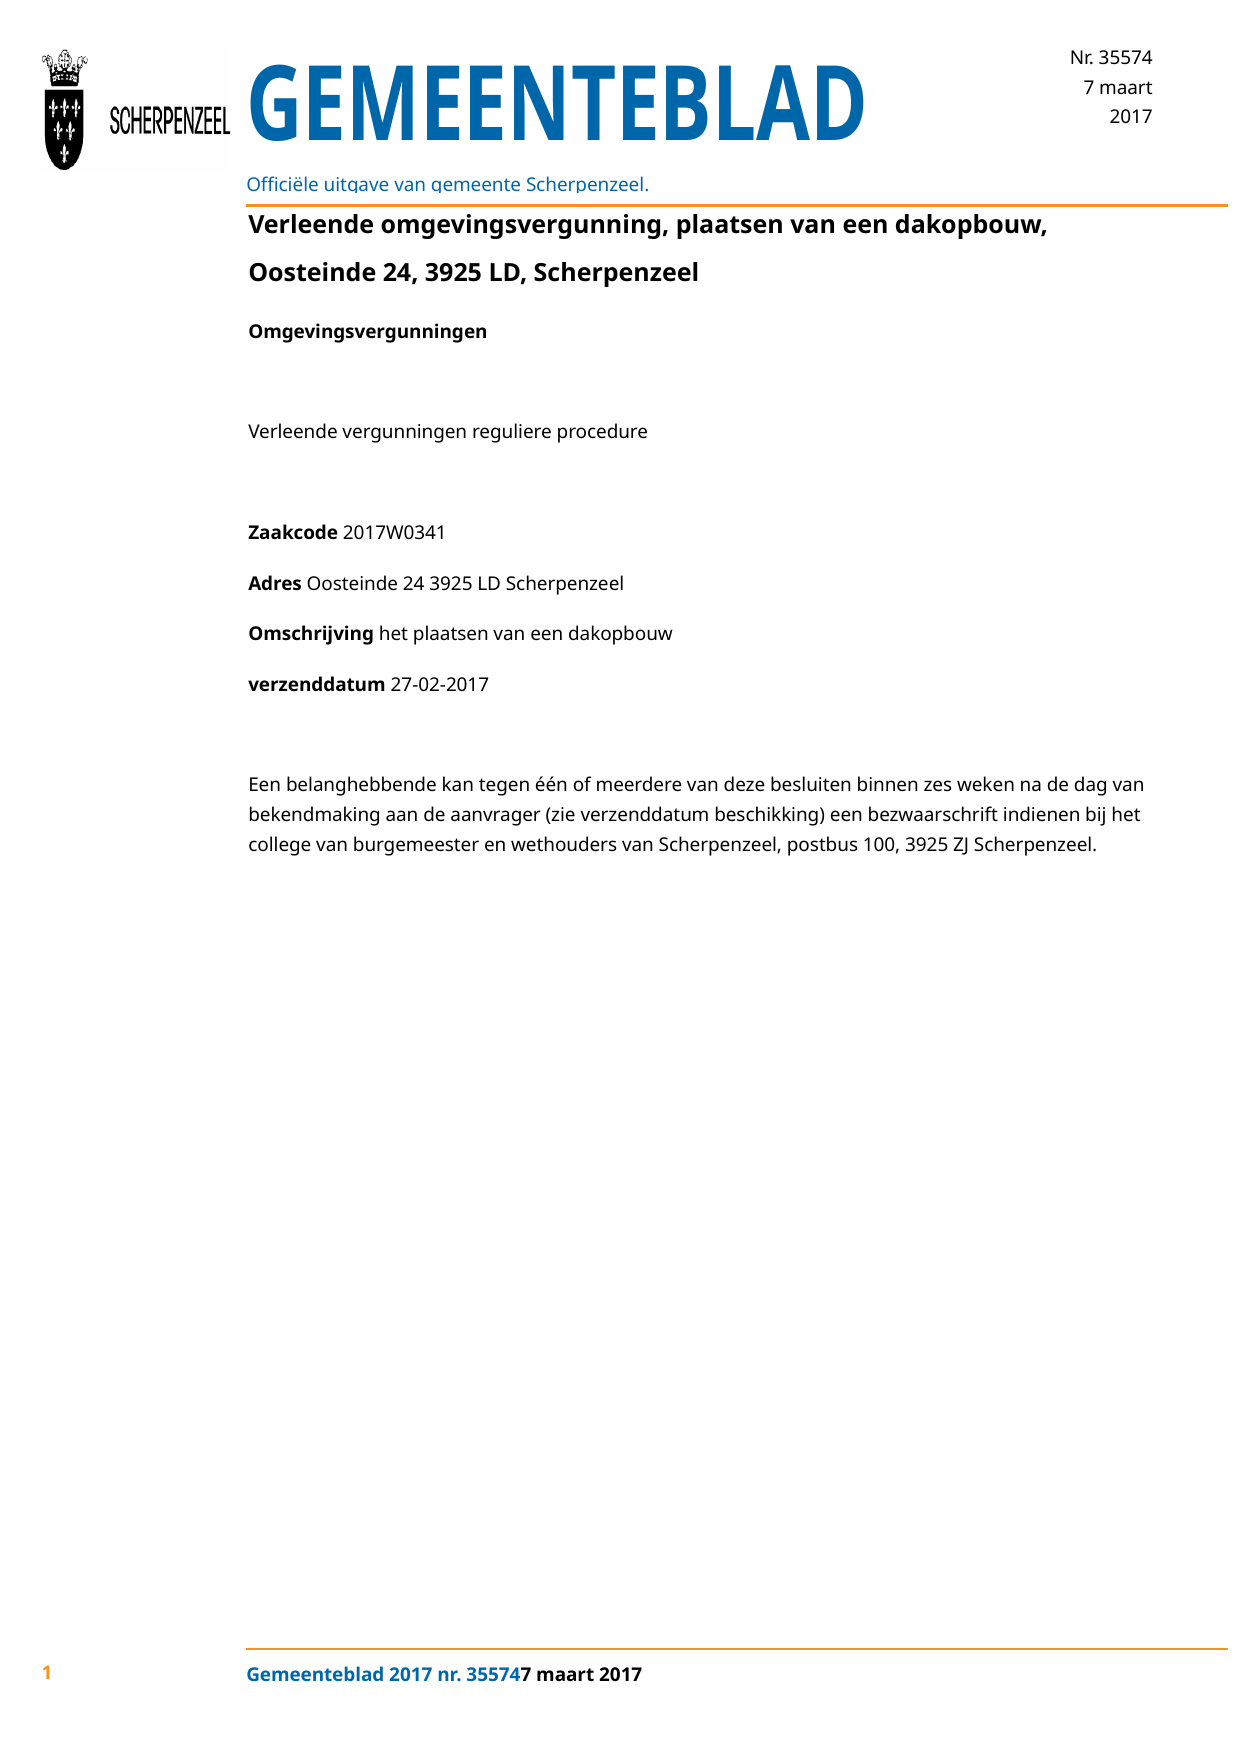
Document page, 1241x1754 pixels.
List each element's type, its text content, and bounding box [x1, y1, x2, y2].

text Omgevingsvergunningen [248, 318, 1152, 344]
text Zaakcode 2017W0341 [248, 519, 1152, 545]
picture [41, 47, 231, 172]
text Een belanghebbende kan tegen één of meerdere van deze besluiten binnen zes weken na de dag van bekendmaking aan de aanvrager (zie verzenddatum beschikking) een bezwaarschrift indienen bij het college van burgemeester en wethouders van Scherpenzeel, postbus 100, 3925 ZJ Scherpenzeel. [248, 772, 1152, 857]
text Verleende omgevingsvergunning, plaatsen van een dakopbouw, Oosteinde 24, 3925 LD, Scherpenzeel [248, 207, 1152, 288]
text verzenddatum 27-02-2017 [248, 671, 1152, 697]
text Omschrijving het plaatsen van een dakopbouw [248, 620, 1152, 646]
text Adres Oosteinde 24 3925 LD Scherpenzeel [248, 570, 1152, 596]
text Verleende vergunningen reguliere procedure [248, 419, 1152, 444]
